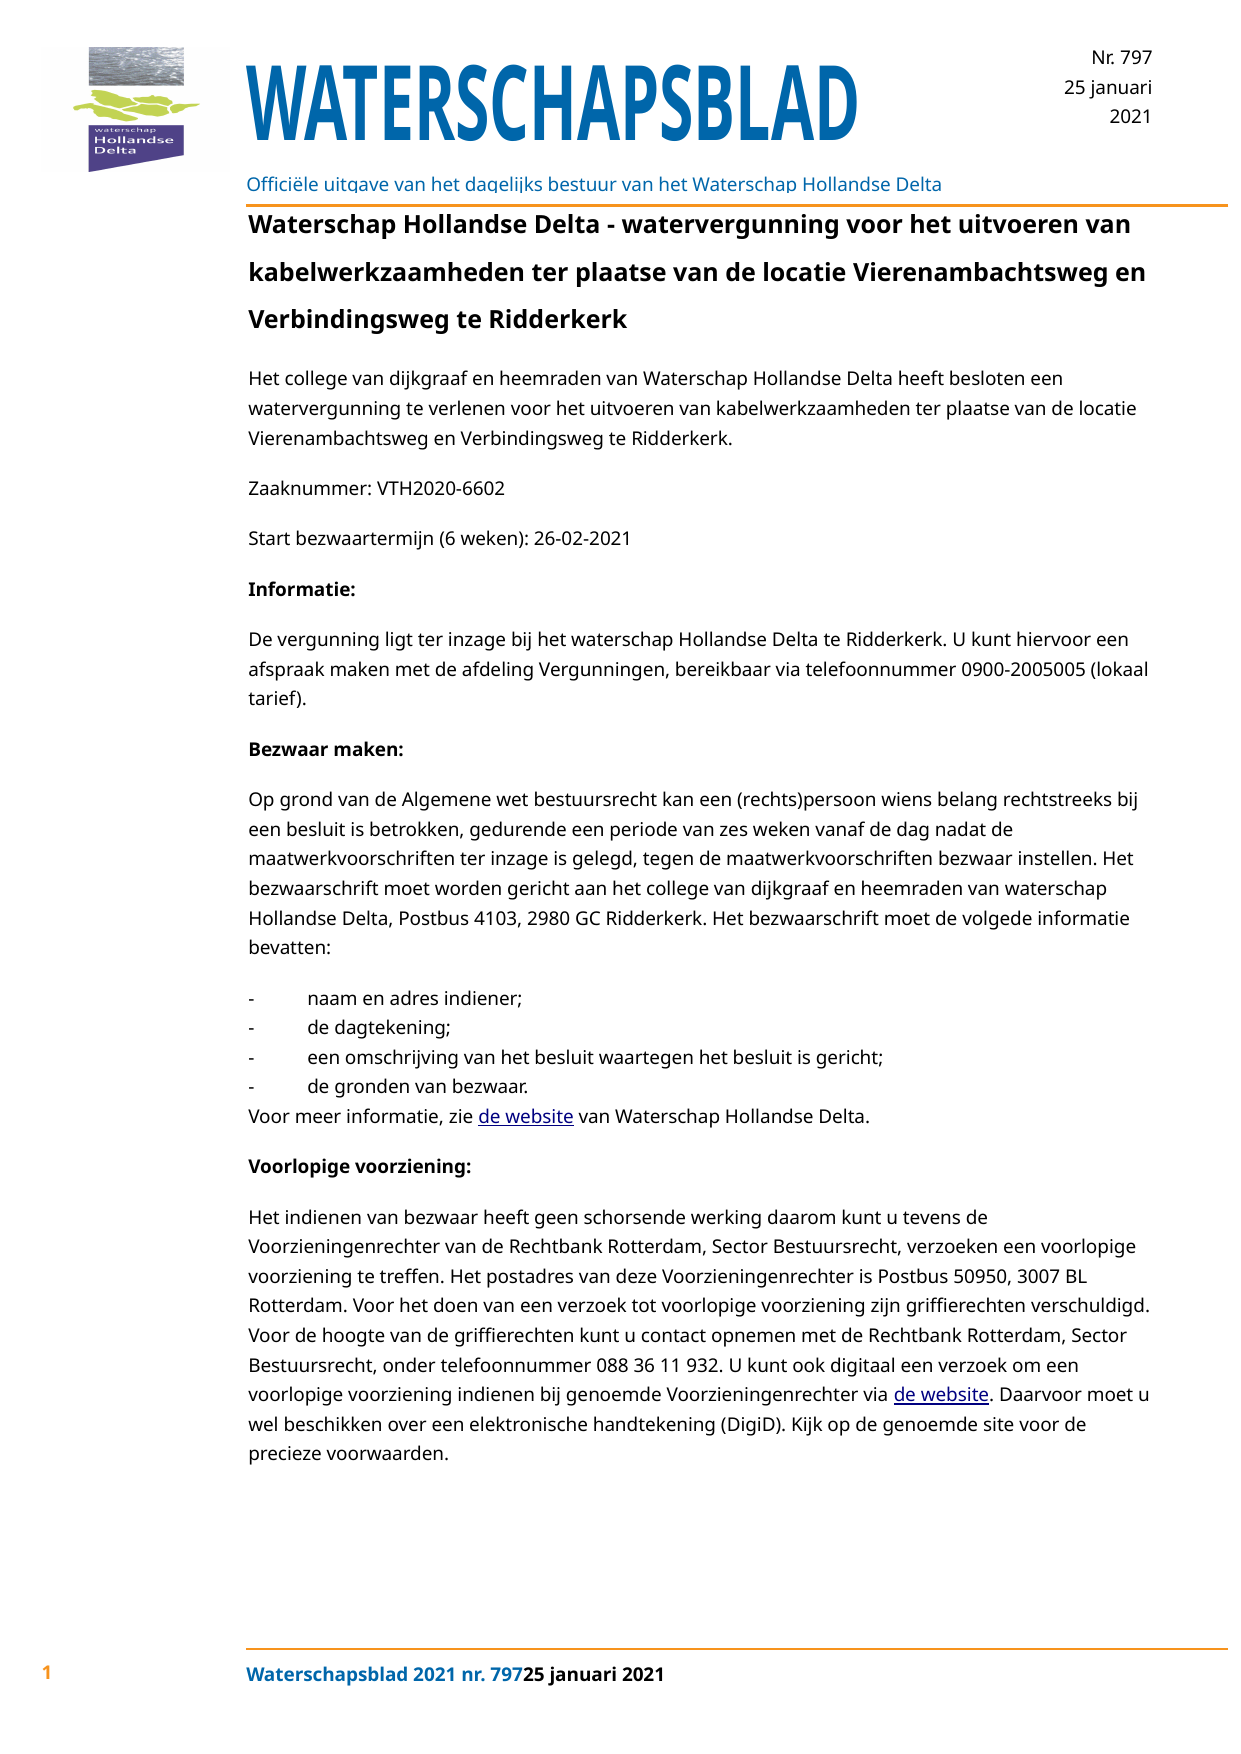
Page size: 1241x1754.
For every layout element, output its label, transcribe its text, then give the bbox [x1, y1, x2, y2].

text Waterschap Hollandse Delta - watervergunning voor het uitvoeren van kabelwerkzaamheden ter plaatse van de locatie Vierenambachtsweg en Verbindingsweg te Ridderkerk [248, 207, 1152, 336]
list een omschrijving van het besluit waartegen het besluit is gericht; [248, 1044, 1152, 1069]
text De vergunning ligt ter inzage bij het waterschap Hollandse Delta te Ridderkerk. U kunt hiervoor een afspraak maken met de afdeling Vergunningen, bereikbaar via telefoonnummer 0900-2005005 (lokaal tarief). [248, 626, 1152, 711]
list naam en adres indiener; [248, 985, 1152, 1010]
text Zaaknummer: VTH2020-6602 [248, 475, 1152, 501]
text Voor meer informatie, zie de website van Waterschap Hollandse Delta. [248, 1103, 1152, 1129]
text Voorlopige voorziening: [248, 1153, 1152, 1179]
text Bezwaar maken: [248, 736, 1152, 762]
text Start bezwaartermijn (6 weken): 26-02-2021 [248, 526, 1152, 551]
text Op grond van de Algemene wet bestuursrecht kan een (rechts)persoon wiens belang rechtstreeks bij een besluit is betrokken, gedurende een periode van zes weken vanaf de dag nadat de maatwerkvoorschriften ter inzage is gelegd, tegen de maatwerkvoorschriften bezwaar instellen. Het bezwaarschrift moet worden gericht aan het college van dijkgraaf en heemraden van waterschap Hollandse Delta, Postbus 4103, 2980 GC Ridderkerk. Het bezwaarschrift moet de volgede informatie bevatten: [248, 786, 1152, 960]
picture [41, 47, 231, 172]
list de gronden van bezwaar. [248, 1073, 1152, 1099]
text Het college van dijkgraaf en heemraden van Waterschap Hollandse Delta heeft besloten een watervergunning te verlenen voor het uitvoeren van kabelwerkzaamheden ter plaatse van de locatie Vierenambachtsweg en Verbindingsweg te Ridderkerk. [248, 366, 1152, 450]
text Informatie: [248, 576, 1152, 602]
text Het indienen van bezwaar heeft geen schorsende werking daarom kunt u tevens de Voorzieningenrechter van de Rechtbank Rotterdam, Sector Bestuursrecht, verzoeken een voorlopige voorziening te treffen. Het postadres van deze Voorzieningenrechter is Postbus 50950, 3007 BL Rotterdam. Voor het doen van een verzoek tot voorlopige voorziening zijn griffierechten verschuldigd. Voor de hoogte van de griffierechten kunt u contact opnemen met de Rechtbank Rotterdam, Sector Bestuursrecht, onder telefoonnummer 088 36 11 932. U kunt ook digitaal een verzoek om een voorlopige voorziening indienen bij genoemde Voorzieningenrechter via de website. Daarvoor moet u wel beschikken over een elektronische handtekening (DigiD). Kijk op de genoemde site voor de precieze voorwaarden. [248, 1204, 1152, 1466]
list de dagtekening; [248, 1014, 1152, 1040]
